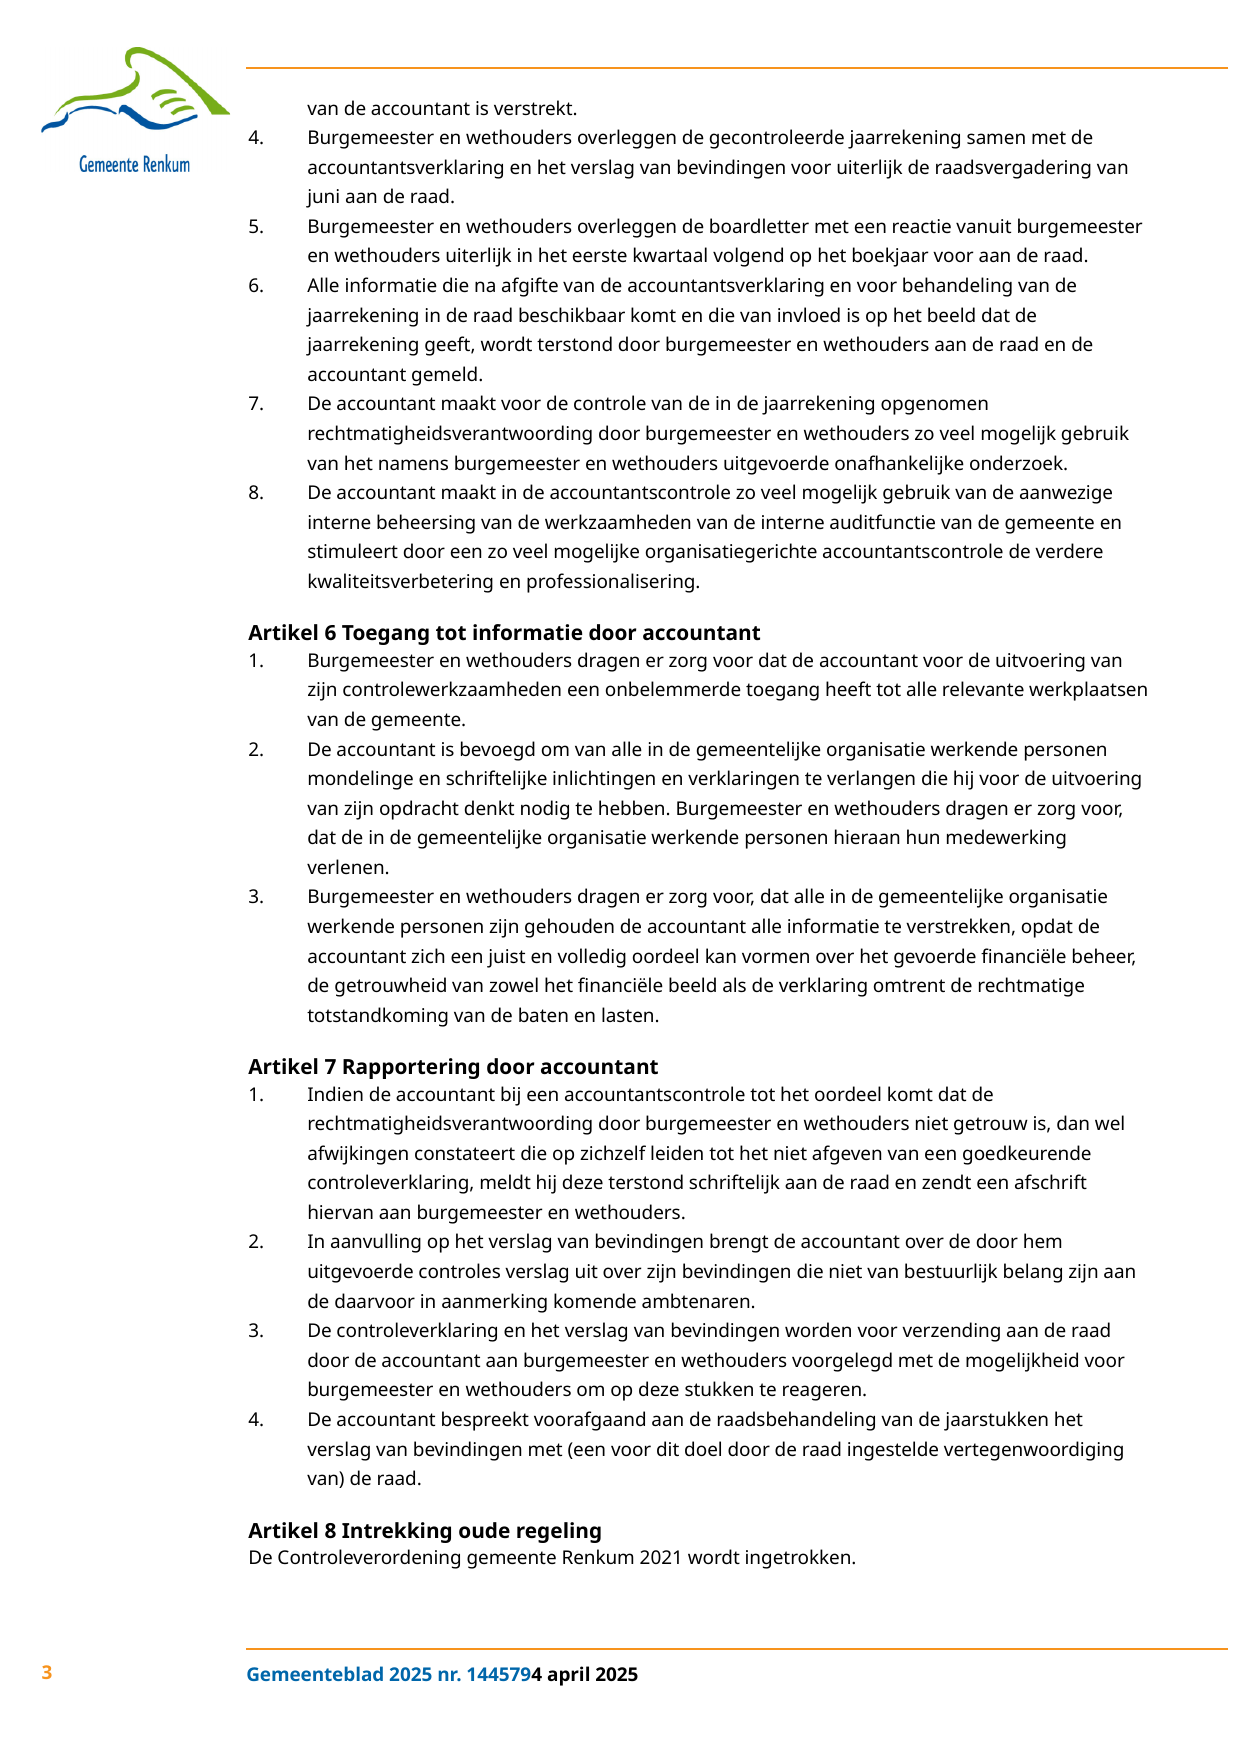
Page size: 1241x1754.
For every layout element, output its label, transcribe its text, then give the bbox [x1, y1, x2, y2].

list Burgemeester en wethouders overleggen de boardletter met een reactie vanuit burgemeester en wethouders uiterlijk in het eerste kwartaal volgend op het boekjaar voor aan de raad. [248, 213, 1152, 268]
text Artikel 8 Intrekking oude regeling [248, 1516, 1152, 1544]
picture [41, 47, 231, 172]
list De accountant is bevoegd om van alle in de gemeentelijke organisatie werkende personen mondelinge en schriftelijke inlichtingen en verklaringen te verlangen die hij voor de uitvoering van zijn opdracht denkt nodig te hebben. Burgemeester en wethouders dragen er zorg voor, dat de in de gemeentelijke organisatie werkende personen hieraan hun medewerking verlenen. [248, 736, 1152, 880]
list van de accountant is verstrekt. [248, 95, 1152, 121]
list Burgemeester en wethouders overleggen de gecontroleerde jaarrekening samen met de accountantsverklaring en het verslag van bevindingen voor uiterlijk de raadsvergadering van juni aan de raad. [248, 124, 1152, 209]
list De accountant maakt in de accountantscontrole zo veel mogelijk gebruik van de aanwezige interne beheersing van de werkzaamheden van de interne auditfunctie van de gemeente en stimuleert door een zo veel mogelijke organisatiegerichte accountantscontrole de verdere kwaliteitsverbetering en professionalisering. [248, 479, 1152, 594]
list Burgemeester en wethouders dragen er zorg voor dat de accountant voor de uitvoering van zijn controlewerkzaamheden een onbelemmerde toegang heeft tot alle relevante werkplaatsen van de gemeente. [248, 647, 1152, 732]
text Artikel 7 Rapportering door accountant [248, 1052, 1152, 1081]
text De Controleverordening gemeente Renkum 2021 wordt ingetrokken. [248, 1544, 1152, 1570]
list Indien de accountant bij een accountantscontrole tot het oordeel komt dat de rechtmatigheidsverantwoording door burgemeester en wethouders niet getrouw is, dan wel afwijkingen constateert die op zichzelf leiden tot het niet afgeven van een goedkeurende controleverklaring, meldt hij deze terstond schriftelijk aan de raad en zendt een afschrift hiervan aan burgemeester en wethouders. [248, 1081, 1152, 1225]
list De controleverklaring en het verslag van bevindingen worden voor verzending aan de raad door de accountant aan burgemeester en wethouders voorgelegd met de mogelijkheid voor burgemeester en wethouders om op deze stukken te reageren. [248, 1317, 1152, 1402]
list Burgemeester en wethouders dragen er zorg voor, dat alle in de gemeentelijke organisatie werkende personen zijn gehouden de accountant alle informatie te verstrekken, opdat de accountant zich een juist en volledig oordeel kan vormen over het gevoerde financiële beheer, de getrouwheid van zowel het financiële beeld als de verklaring omtrent de rechtmatige totstandkoming van de baten en lasten. [248, 884, 1152, 1028]
list De accountant bespreekt voorafgaand aan de raadsbehandeling van de jaarstukken het verslag van bevindingen met (een voor dit doel door de raad ingestelde vertegenwoordiging van) de raad. [248, 1406, 1152, 1491]
list De accountant maakt voor de controle van de in de jaarrekening opgenomen rechtmatigheidsverantwoording door burgemeester en wethouders zo veel mogelijk gebruik van het namens burgemeester en wethouders uitgevoerde onafhankelijke onderzoek. [248, 391, 1152, 476]
list In aanvulling op het verslag van bevindingen brengt de accountant over de door hem uitgevoerde controles verslag uit over zijn bevindingen die niet van bestuurlijk belang zijn aan de daarvoor in aanmerking komende ambtenaren. [248, 1229, 1152, 1314]
text Artikel 6 Toegang tot informatie door accountant [248, 618, 1152, 647]
list Alle informatie die na afgifte van de accountantsverklaring en voor behandeling van de jaarrekening in de raad beschikbaar komt en die van invloed is op het beeld dat de jaarrekening geeft, wordt terstond door burgemeester en wethouders aan de raad en de accountant gemeld. [248, 272, 1152, 387]
